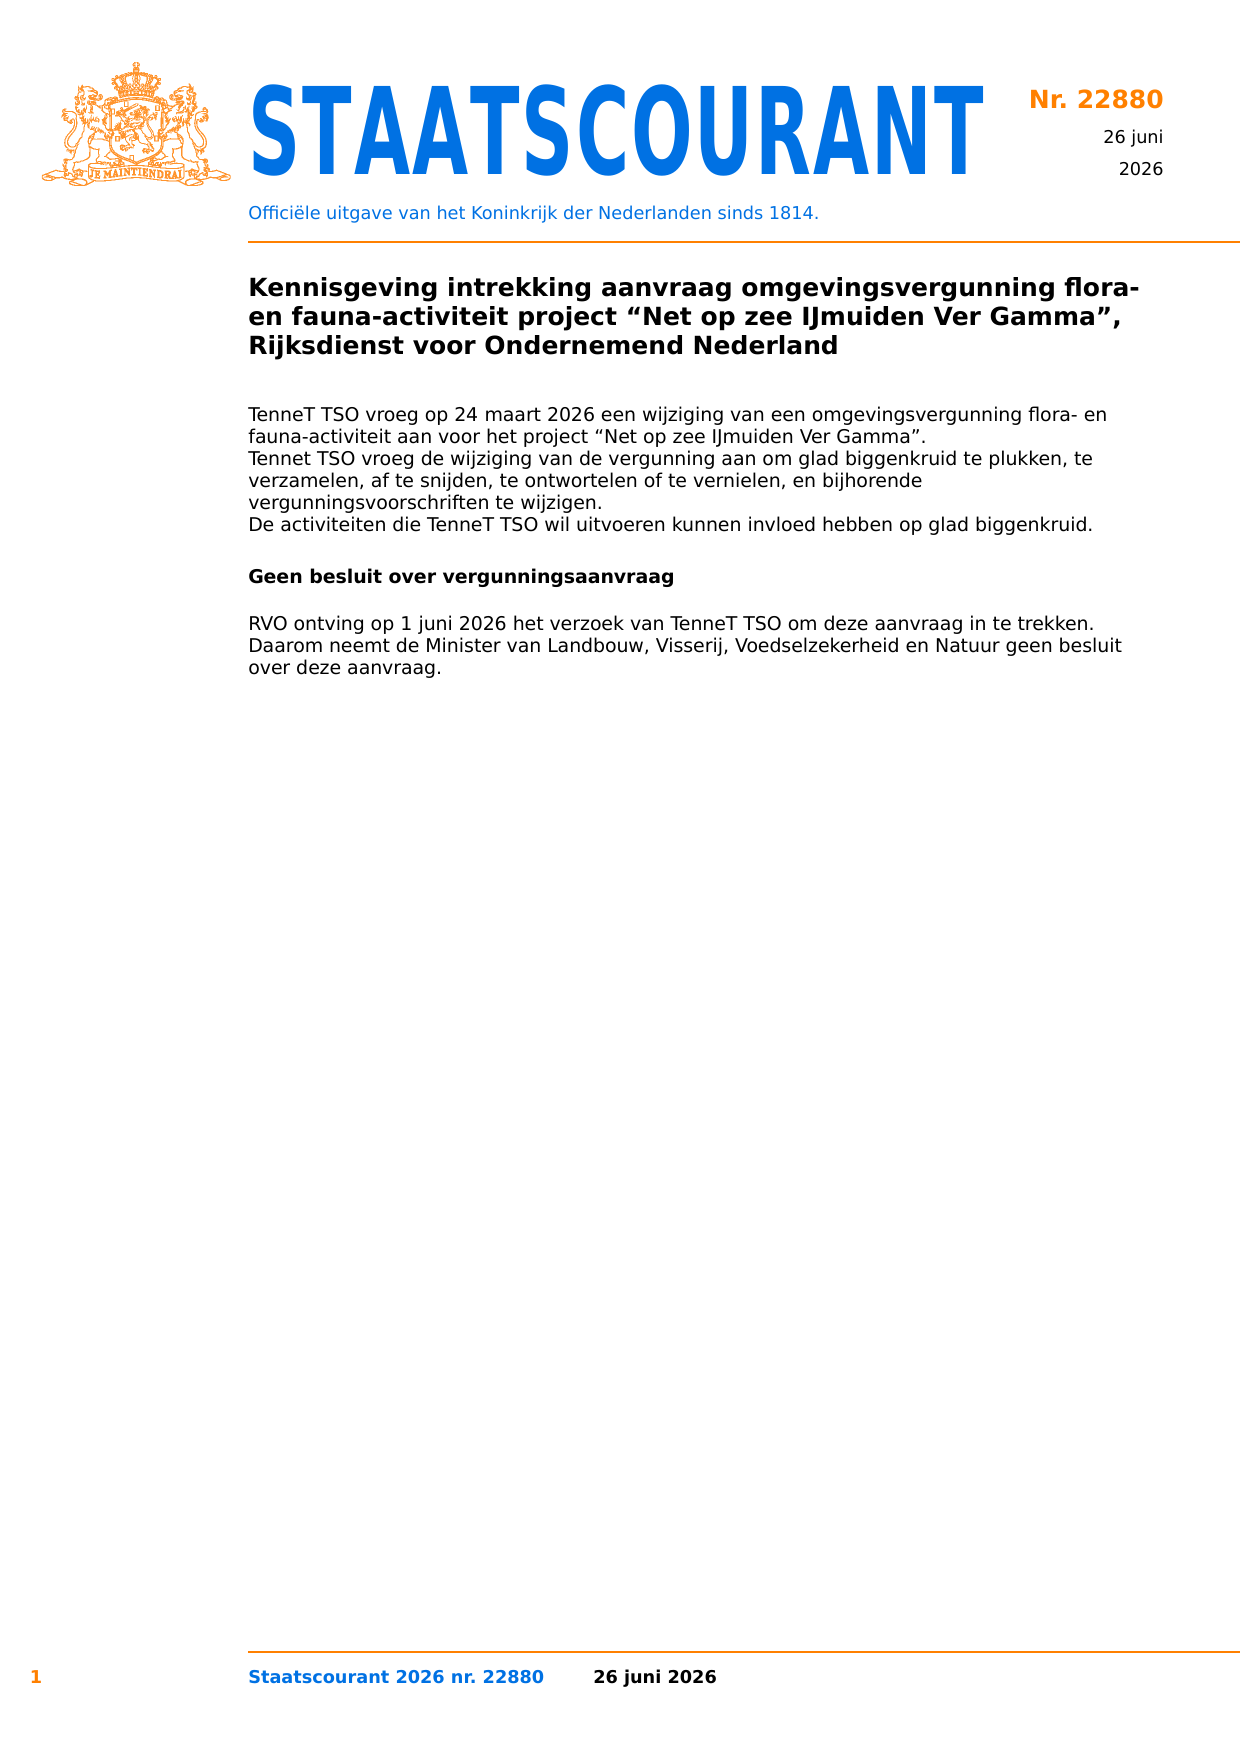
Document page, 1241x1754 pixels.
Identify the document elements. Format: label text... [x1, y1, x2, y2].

text Tennet TSO vroeg de wijziging van de vergunning aan om glad biggenkruid te plukken, te verzamelen, af te snijden, te ontwortelen of te vernielen, en bijhorende vergunningsvoorschriften te wijzigen. [248, 448, 1163, 514]
table_cell Officiële uitgave van het Koninkrijk der Nederlanden sinds 1814. [248, 203, 1240, 241]
table_cell 26 juni [998, 121, 1240, 153]
text RVO ontving op 1 juni 2026 het verzoek van TenneT TSO om deze aanvraag in te trekken. Daarom neemt de Minister van Landbouw, Visserij, Voedselzekerheid en Natuur geen besluit over deze aanvraag. [248, 613, 1163, 679]
text De activiteiten die TenneT TSO wil uitvoeren kunnen invloed hebben op glad biggenkruid. [248, 514, 1163, 536]
table_header STAATSCOURANT [248, 62, 998, 203]
table_header [25, 62, 248, 241]
subtitle Geen besluit over vergunningsaanvraag [248, 566, 1163, 588]
table_header Nr. 22880 [998, 62, 1240, 121]
subtitle Kennisgeving intrekking aanvraag omgevingsvergunning flora- en fauna-activiteit project “Net op zee IJmuiden Ver Gamma”, Rijksdienst voor Ondernemend Nederland [248, 273, 1163, 361]
text TenneT TSO vroeg op 24 maart 2026 een wijziging van een omgevingsvergunning flora- en fauna-activiteit aan voor het project “Net op zee IJmuiden Ver Gamma”. [248, 404, 1163, 448]
table_cell 2026 [998, 153, 1240, 203]
picture [41, 62, 231, 186]
